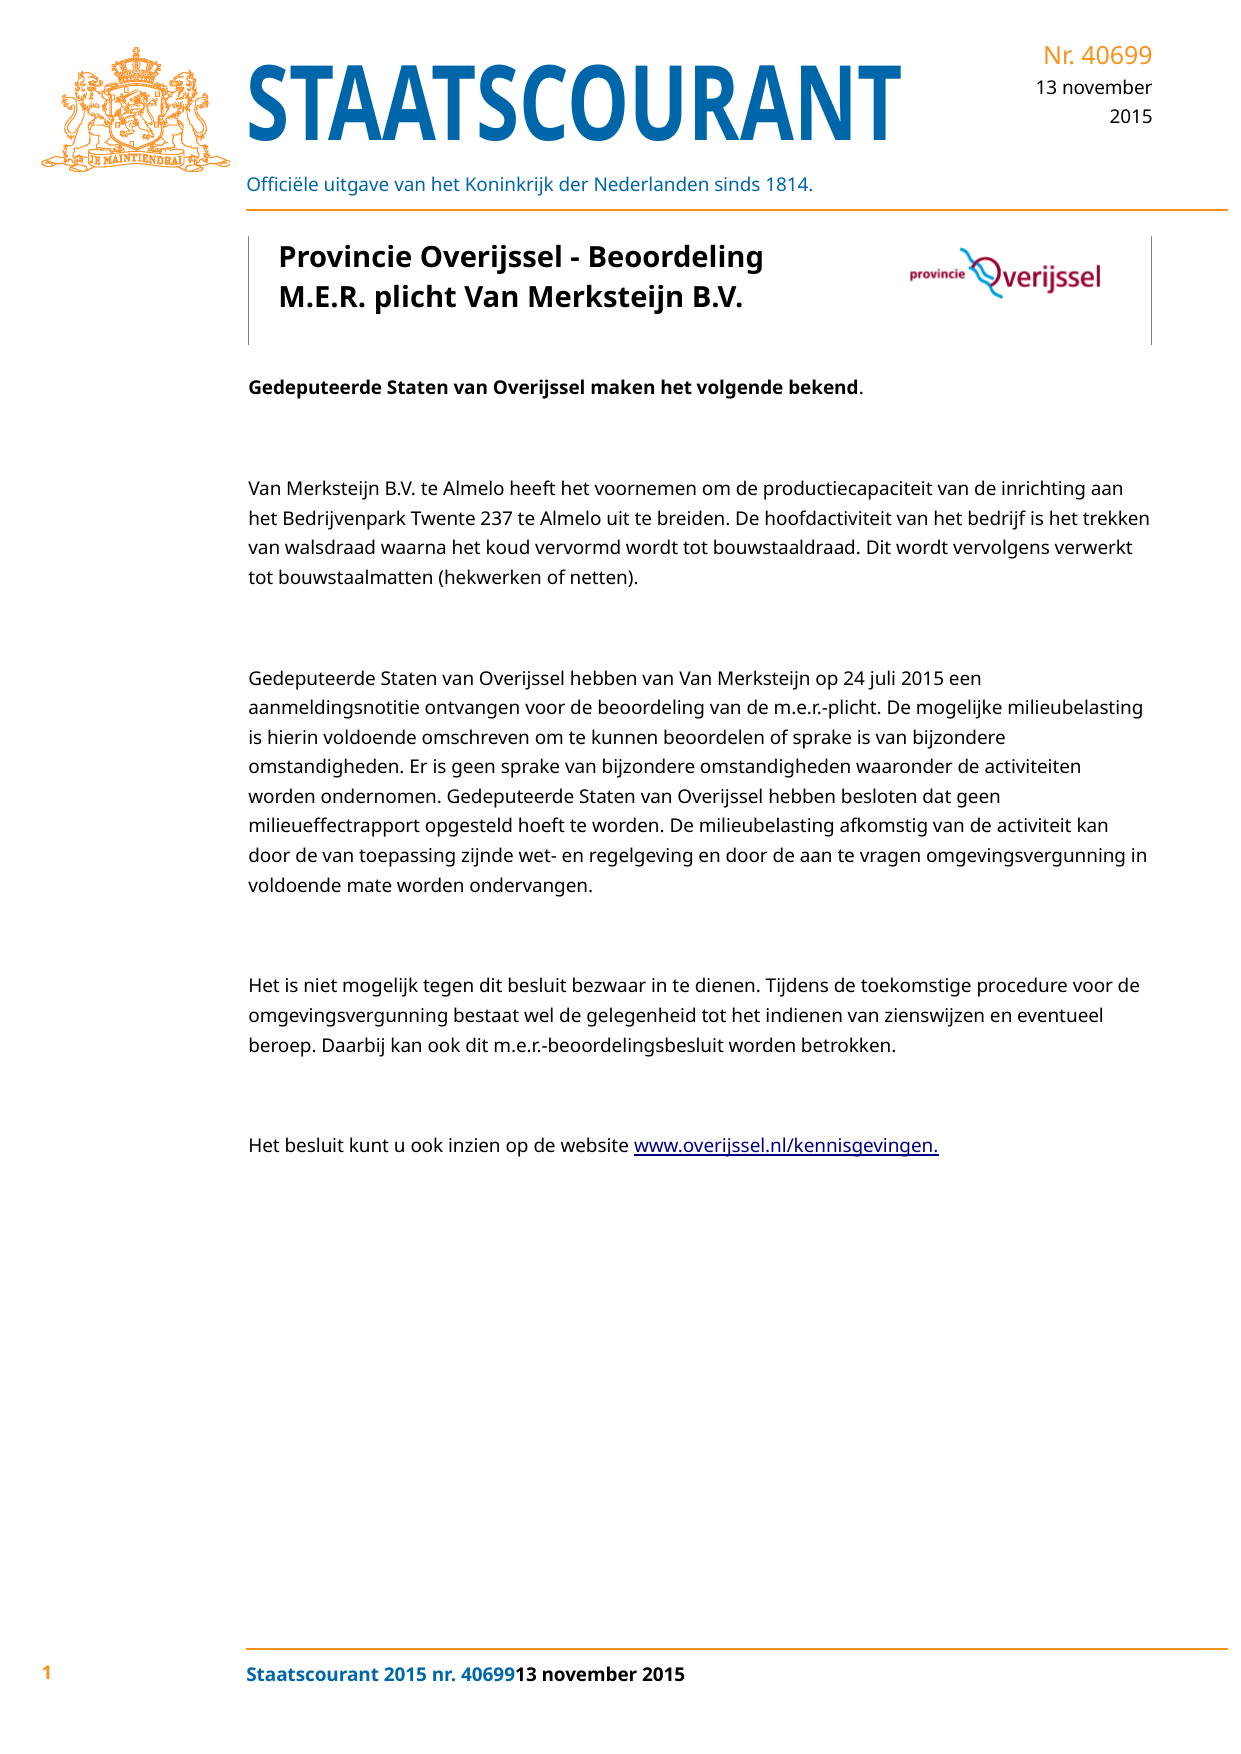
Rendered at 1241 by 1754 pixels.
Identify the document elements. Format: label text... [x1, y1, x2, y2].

text Van Merksteijn B.V. te Almelo heeft het voornemen om de productiecapaciteit van de inrichting aan het Bedrijvenpark Twente 237 te Almelo uit te breiden. De hoofdactiviteit van het bedrijf is het trekken van walsdraad waarna het koud vervormd wordt tot bouwstaaldraad. Dit wordt vervolgens verwerkt tot bouwstaalmatten (hekwerken of netten). [248, 475, 1152, 589]
picture [882, 236, 1119, 314]
picture [41, 47, 231, 172]
text Gedeputeerde Staten van Overijssel maken het volgende bekend. [248, 374, 1152, 400]
table_header Provincie Overijssel - Beoordeling M.E.R. plicht Van Merksteijn B.V. [249, 236, 850, 345]
table_header [850, 236, 1151, 345]
text Gedeputeerde Staten van Overijssel hebben van Van Merksteijn op 24 juli 2015 een aanmeldingsnotitie ontvangen voor de beoordeling van de m.e.r.-plicht. De mogelijke milieubelasting is hierin voldoende omschreven om te kunnen beoordelen of sprake is van bijzondere omstandigheden. Er is geen sprake van bijzondere omstandigheden waaronder de activiteiten worden ondernomen. Gedeputeerde Staten van Overijssel hebben besloten dat geen milieueffectrapport opgesteld hoeft te worden. De milieubelasting afkomstig van de activiteit kan door de van toepassing zijnde wet- en regelgeving en door de aan te vragen omgevingsvergunning in voldoende mate worden ondervangen. [248, 665, 1152, 897]
text Het is niet mogelijk tegen dit besluit bezwaar in te dienen. Tijdens de toekomstige procedure voor de omgevingsvergunning bestaat wel de gelegenheid tot het indienen van zienswijzen en eventueel beroep. Daarbij kan ook dit m.e.r.-beoordelingsbesluit worden betrokken. [248, 973, 1152, 1057]
text Het besluit kunt u ook inzien op de website www.overijssel.nl/kennisgevingen. [248, 1133, 1152, 1158]
